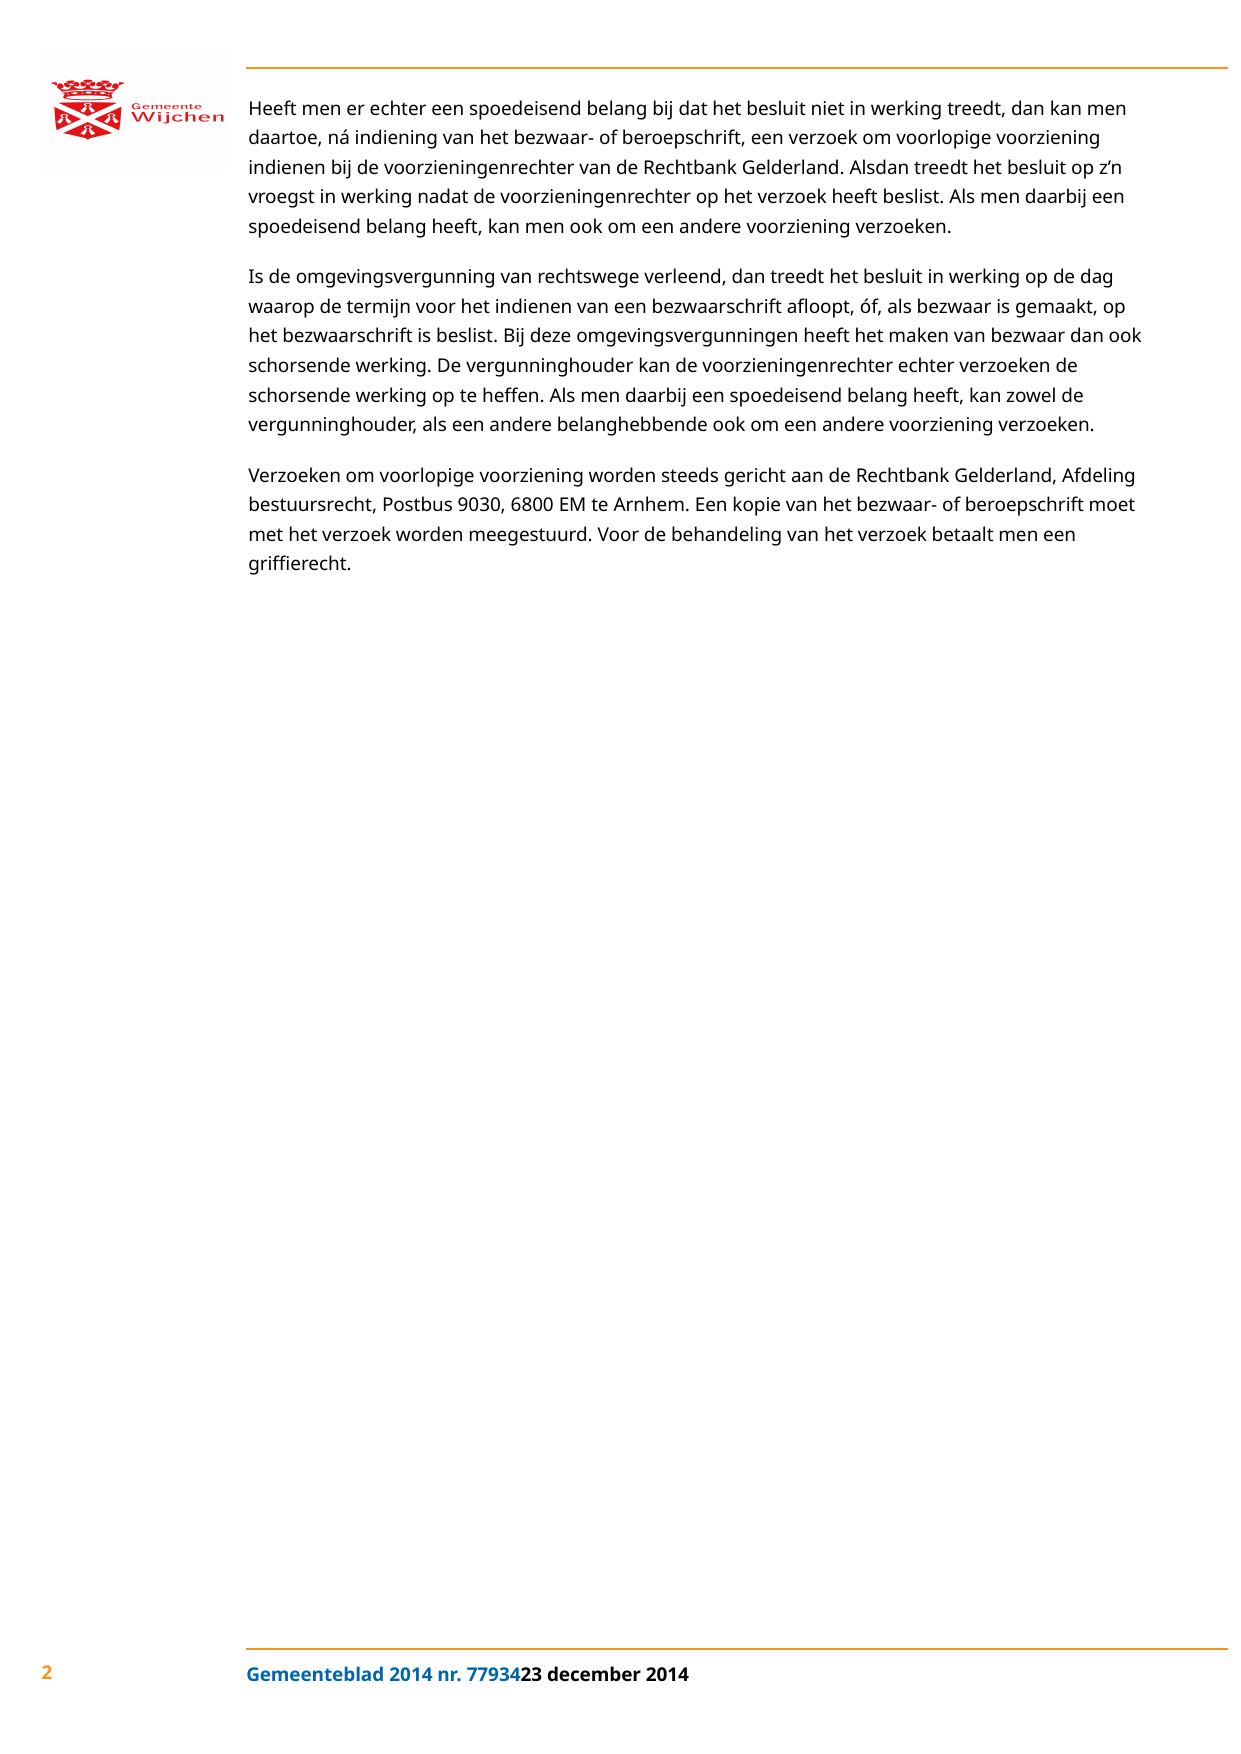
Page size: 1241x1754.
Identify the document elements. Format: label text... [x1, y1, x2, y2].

text Heeft men er echter een spoedeisend belang bij dat het besluit niet in werking treedt, dan kan men daartoe, ná indiening van het bezwaar- of beroepschrift, een verzoek om voorlopige voorziening indienen bij de voorzieningenrechter van de Rechtbank Gelderland. Alsdan treedt het besluit op z’n vroegst in werking nadat de voorzieningenrechter op het verzoek heeft beslist. Als men daarbij een spoedeisend belang heeft, kan men ook om een andere voorziening verzoeken. [248, 95, 1152, 239]
picture [41, 47, 231, 172]
text Is de omgevingsvergunning van rechtswege verleend, dan treedt het besluit in werking op de dag waarop de termijn voor het indienen van een bezwaarschrift afloopt, óf, als bezwaar is gemaakt, op het bezwaarschrift is beslist. Bij deze omgevingsvergunningen heeft het maken van bezwaar dan ook schorsende werking. De vergunninghouder kan de voorzieningenrechter echter verzoeken de schorsende werking op te heffen. Als men daarbij een spoedeisend belang heeft, kan zowel de vergunninghouder, als een andere belanghebbende ook om een andere voorziening verzoeken. [248, 263, 1152, 437]
text Verzoeken om voorlopige voorziening worden steeds gericht aan de Rechtbank Gelderland, Afdeling bestuursrecht, Postbus 9030, 6800 EM te Arnhem. Een kopie van het bezwaar- of beroepschrift moet met het verzoek worden meegestuurd. Voor de behandeling van het verzoek betaalt men een griffierecht. [248, 462, 1152, 576]
